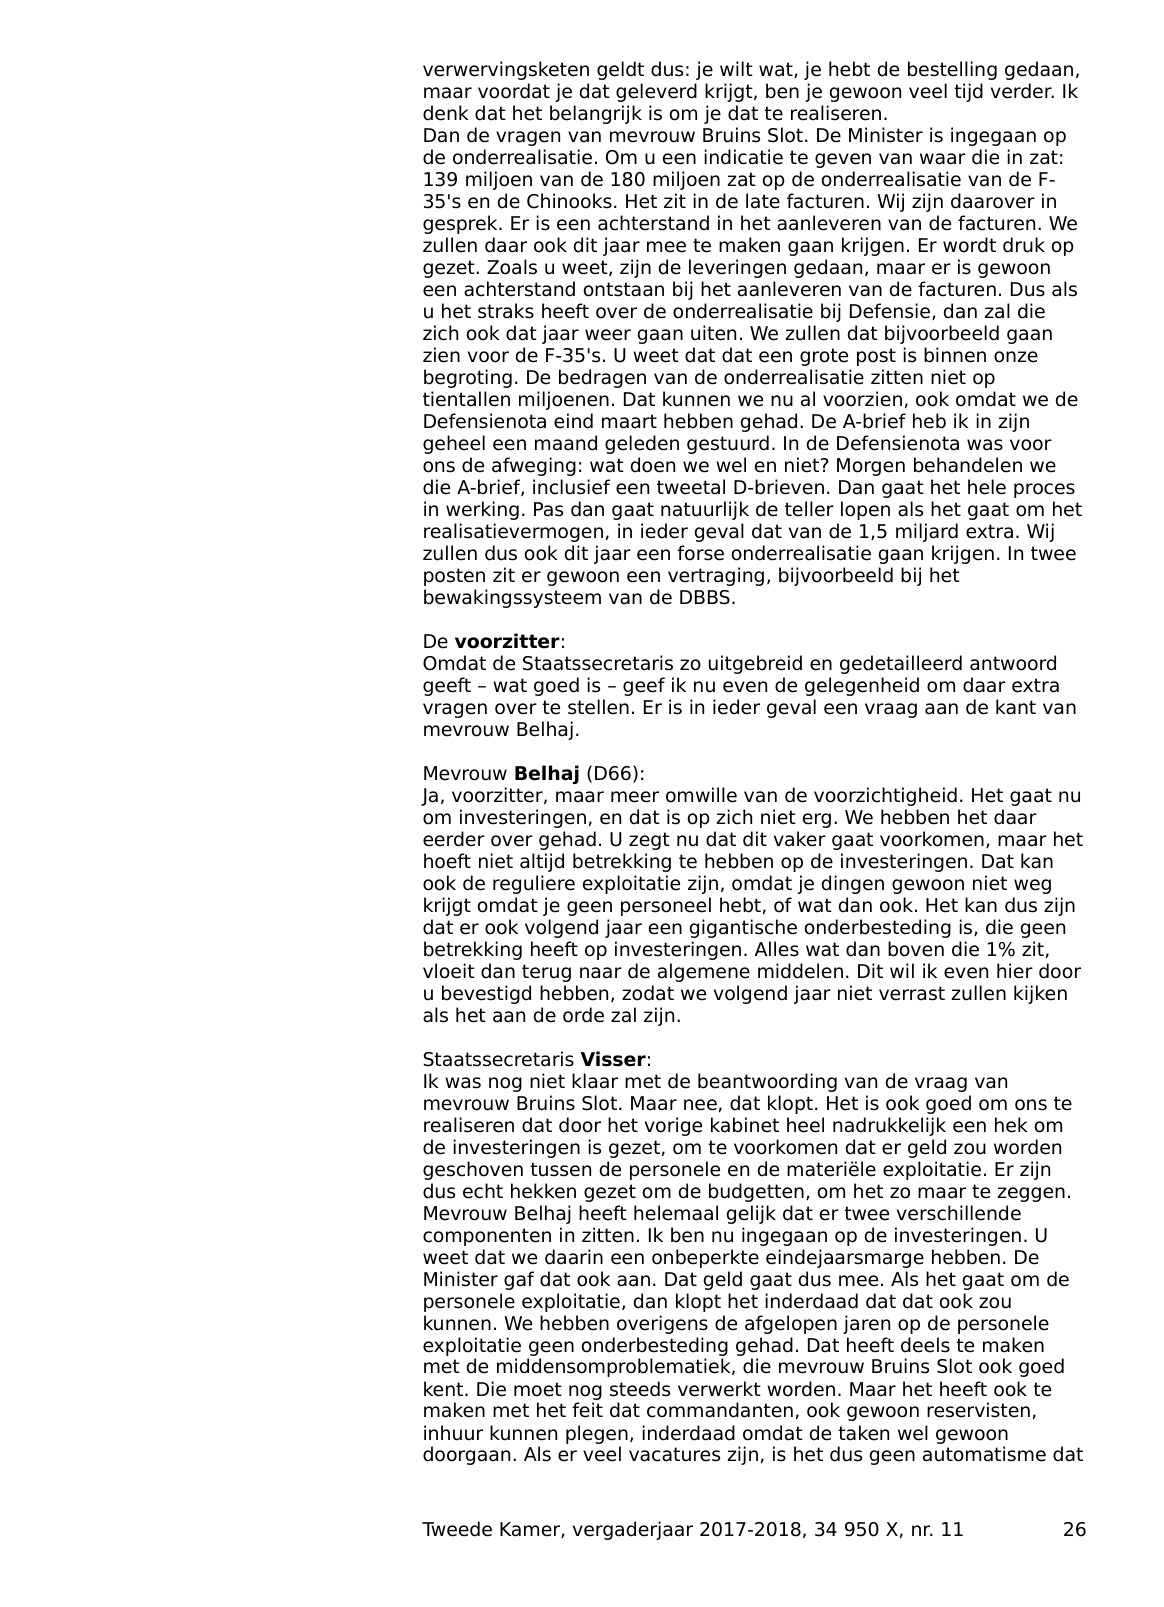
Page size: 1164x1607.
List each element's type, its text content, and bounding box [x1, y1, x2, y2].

text De voorzitter: [422, 631, 1087, 653]
text Dan de vragen van mevrouw Bruins Slot. De Minister is ingegaan op de onderrealisatie. Om u een indicatie te geven van waar die in zat: 139 miljoen van de 180 miljoen zat op de onderrealisatie van de F-35's en de Chinooks. Het zit in de late facturen. Wij zijn daarover in gesprek. Er is een achterstand in het aanleveren van de facturen. We zullen daar ook dit jaar mee te maken gaan krijgen. Er wordt druk op gezet. Zoals u weet, zijn de leveringen gedaan, maar er is gewoon een achterstand ontstaan bij het aanleveren van de facturen. Dus als u het straks heeft over de onderrealisatie bij Defensie, dan zal die zich ook dat jaar weer gaan uiten. We zullen dat bijvoorbeeld gaan zien voor de F-35's. U weet dat dat een grote post is binnen onze begroting. De bedragen van de onderrealisatie zitten niet op tientallen miljoenen. Dat kunnen we nu al voorzien, ook omdat we de Defensienota eind maart hebben gehad. De A-brief heb ik in zijn geheel een maand geleden gestuurd. In de Defensienota was voor ons de afweging: wat doen we wel en niet? Morgen behandelen we die A-brief, inclusief een tweetal D-brieven. Dan gaat het hele proces in werking. Pas dan gaat natuurlijk de teller lopen als het gaat om het realisatievermogen, in ieder geval dat van de 1,5 miljard extra. Wij zullen dus ook dit jaar een forse onderrealisatie gaan krijgen. In twee posten zit er gewoon een vertraging, bijvoorbeeld bij het bewakingssysteem van de DBBS. [422, 125, 1087, 608]
text verwervingsketen geldt dus: je wilt wat, je hebt de bestelling gedaan, maar voordat je dat geleverd krijgt, ben je gewoon veel tijd verder. Ik denk dat het belangrijk is om je dat te realiseren. [422, 59, 1087, 125]
text Ik was nog niet klaar met de beantwoording van de vraag van mevrouw Bruins Slot. Maar nee, dat klopt. Het is ook goed om ons te realiseren dat door het vorige kabinet heel nadrukkelijk een hek om de investeringen is gezet, om te voorkomen dat er geld zou worden geschoven tussen de personele en de materiële exploitatie. Er zijn dus echt hekken gezet om de budgetten, om het zo maar te zeggen. Mevrouw Belhaj heeft helemaal gelijk dat er twee verschillende componenten in zitten. Ik ben nu ingegaan op de investeringen. U weet dat we daarin een onbeperkte eindejaarsmarge hebben. De Minister gaf dat ook aan. Dat geld gaat dus mee. Als het gaat om de personele exploitatie, dan klopt het inderdaad dat dat ook zou kunnen. We hebben overigens de afgelopen jaren op de personele exploitatie geen onderbesteding gehad. Dat heeft deels te maken met de middensomproblematiek, die mevrouw Bruins Slot ook goed kent. Die moet nog steeds verwerkt worden. Maar het heeft ook te maken met het feit dat commandanten, ook gewoon reservisten, inhuur kunnen plegen, inderdaad omdat de taken wel gewoon doorgaan. Als er veel vacatures zijn, is het dus geen automatisme dat [422, 1071, 1087, 1466]
text Ja, voorzitter, maar meer omwille van de voorzichtigheid. Het gaat nu om investeringen, en dat is op zich niet erg. We hebben het daar eerder over gehad. U zegt nu dat dit vaker gaat voorkomen, maar het hoeft niet altijd betrekking te hebben op de investeringen. Dat kan ook de reguliere exploitatie zijn, omdat je dingen gewoon niet weg krijgt omdat je geen personeel hebt, of wat dan ook. Het kan dus zijn dat er ook volgend jaar een gigantische onderbesteding is, die geen betrekking heeft op investeringen. Alles wat dan boven die 1% zit, vloeit dan terug naar de algemene middelen. Dit wil ik even hier door u bevestigd hebben, zodat we volgend jaar niet verrast zullen kijken als het aan de orde zal zijn. [422, 785, 1087, 1027]
text Omdat de Staatssecretaris zo uitgebreid en gedetailleerd antwoord geeft – wat goed is – geef ik nu even de gelegenheid om daar extra vragen over te stellen. Er is in ieder geval een vraag aan de kant van mevrouw Belhaj. [422, 653, 1087, 741]
text Staatssecretaris Visser: [422, 1049, 1087, 1071]
text Mevrouw Belhaj (D66): [422, 763, 1087, 785]
